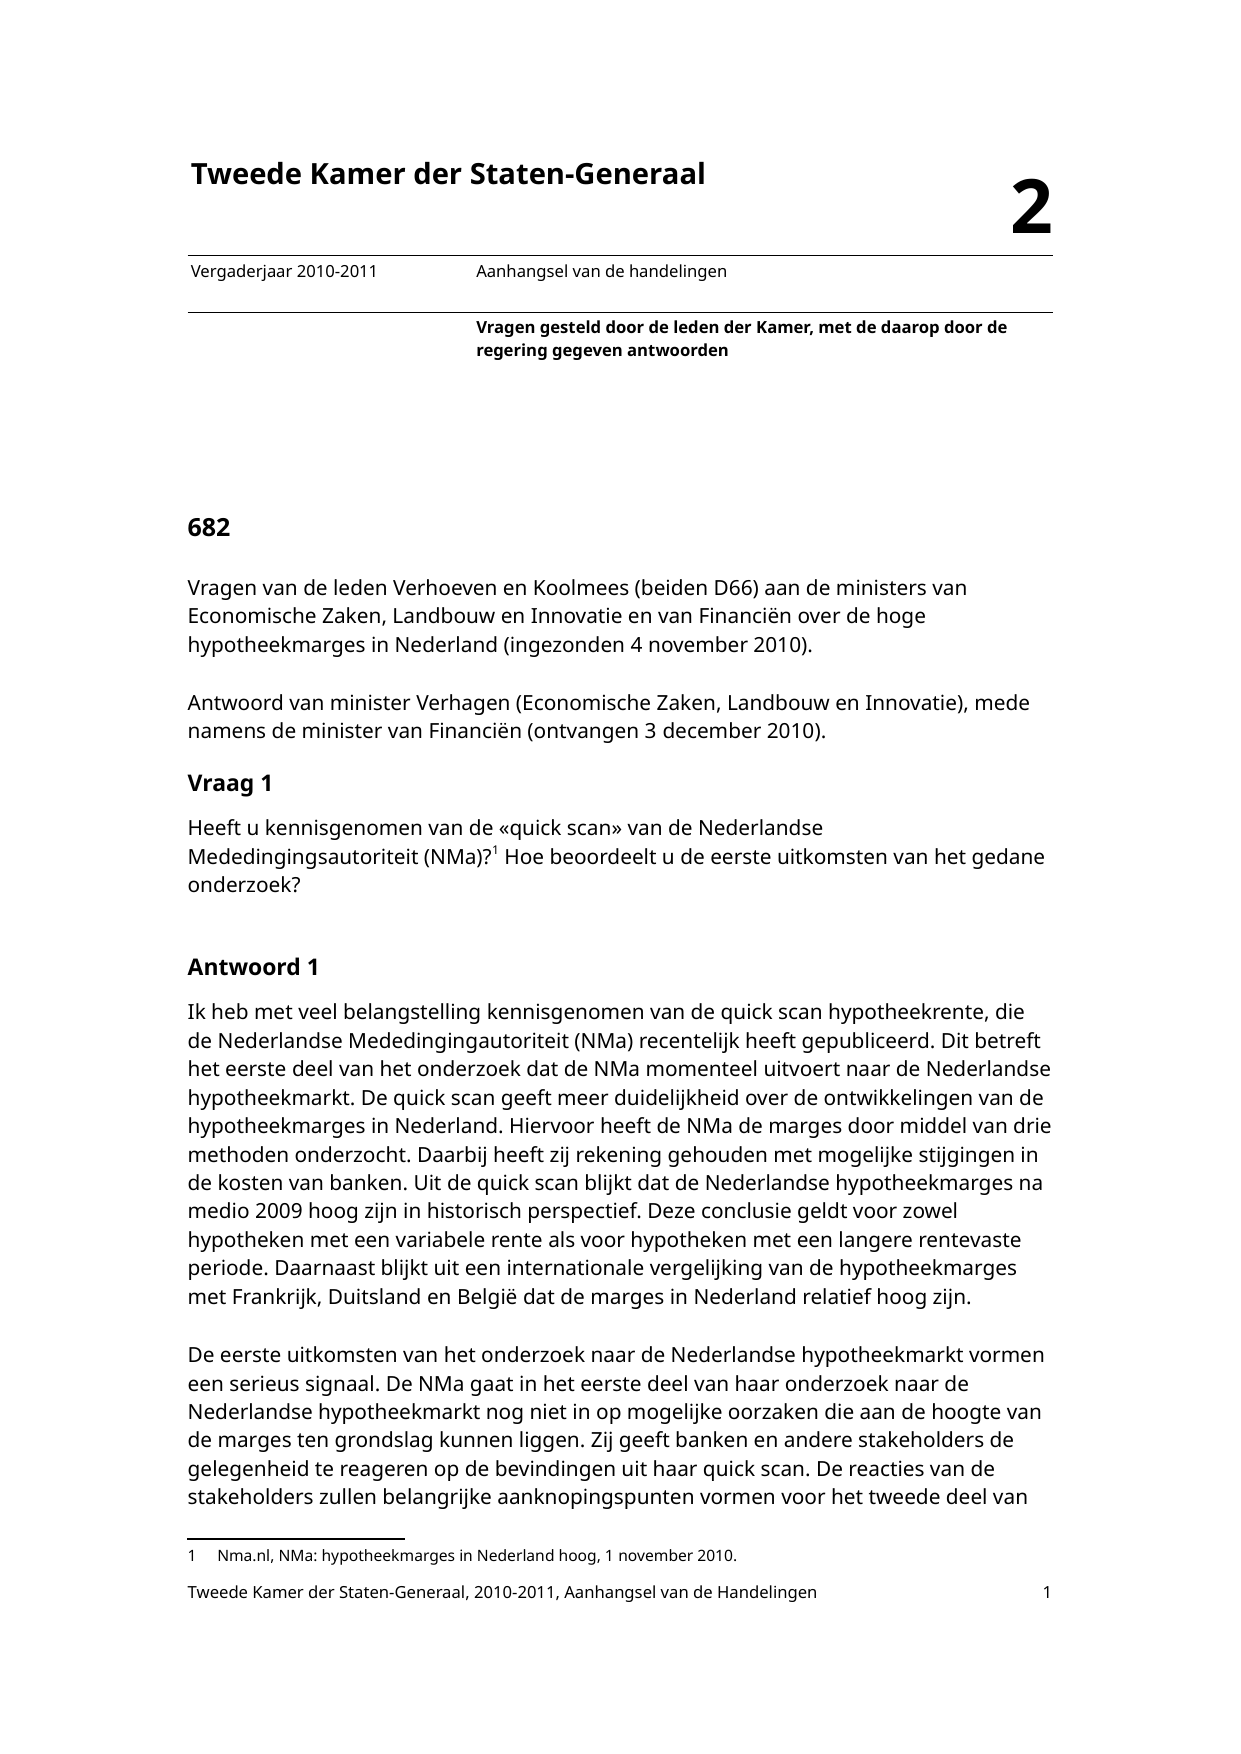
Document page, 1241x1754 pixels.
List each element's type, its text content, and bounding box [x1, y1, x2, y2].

table_header 2 [880, 150, 1053, 255]
table_cell Aanhangsel van de handelingen [473, 256, 1053, 312]
table_header Tweede Kamer der Staten-Generaal [188, 150, 879, 255]
table_cell Vragen gesteld door de leden der Kamer, met de daarop door de regering gegeven antwoorden [473, 313, 1053, 361]
text 682 [187, 509, 1053, 543]
text De eerste uitkomsten van het onderzoek naar de Nederlandse hypotheekmarkt vormen een serieus signaal. De NMa gaat in het eerste deel van haar onderzoek naar de Nederlandse hypotheekmarkt nog niet in op mogelijke oorzaken die aan de hoogte van de marges ten grondslag kunnen liggen. Zij geeft banken en andere stakeholders de gelegenheid te reageren op de bevindingen uit haar quick scan. De reacties van de stakeholders zullen belangrijke aanknopingspunten vormen voor het tweede deel van [187, 1340, 1053, 1511]
text Heeft u kennisgenomen van de «quick scan» van de Nederlandse Mededingingsautoriteit (NMa)? Hoe beoordeelt u de eerste uitkomsten van het gedane onderzoek? [187, 813, 1053, 899]
text Antwoord van minister Verhagen (Economische Zaken, Landbouw en Innovatie), mede namens de minister van Financiën (ontvangen 3 december 2010). [187, 688, 1053, 745]
table_cell [188, 313, 473, 361]
text Nma.nl, NMa: hypotheekmarges in Nederland hoog, 1 november 2010. [187, 1538, 1053, 1566]
text Vragen van de leden Verhoeven en Koolmees (beiden D66) aan de ministers van Economische Zaken, Landbouw en Innovatie en van Financiën over de hoge hypotheekmarges in Nederland (ingezonden 4 november 2010). [187, 573, 1053, 658]
table_cell Vergaderjaar 2010-2011 [188, 256, 473, 312]
subtitle Antwoord 1 [187, 951, 1053, 982]
text Ik heb met veel belangstelling kennisgenomen van de quick scan hypotheekrente, die de Nederlandse Mededingingautoriteit (NMa) recentelijk heeft gepubliceerd. Dit betreft het eerste deel van het onderzoek dat de NMa momenteel uitvoert naar de Nederlandse hypotheekmarkt. De quick scan geeft meer duidelijkheid over de ontwikkelingen van de hypotheekmarges in Nederland. Hiervoor heeft de NMa de marges door middel van drie methoden onderzocht. Daarbij heeft zij rekening gehouden met mogelijke stijgingen in de kosten van banken. Uit de quick scan blijkt dat de Nederlandse hypotheekmarges na medio 2009 hoog zijn in historisch perspectief. Deze conclusie geldt voor zowel hypotheken met een variabele rente als voor hypotheken met een langere rentevaste periode. Daarnaast blijkt uit een internationale vergelijking van de hypotheekmarges met Frankrijk, Duitsland en België dat de marges in Nederland relatief hoog zijn. [187, 997, 1053, 1310]
subtitle Vraag 1 [187, 767, 1053, 798]
